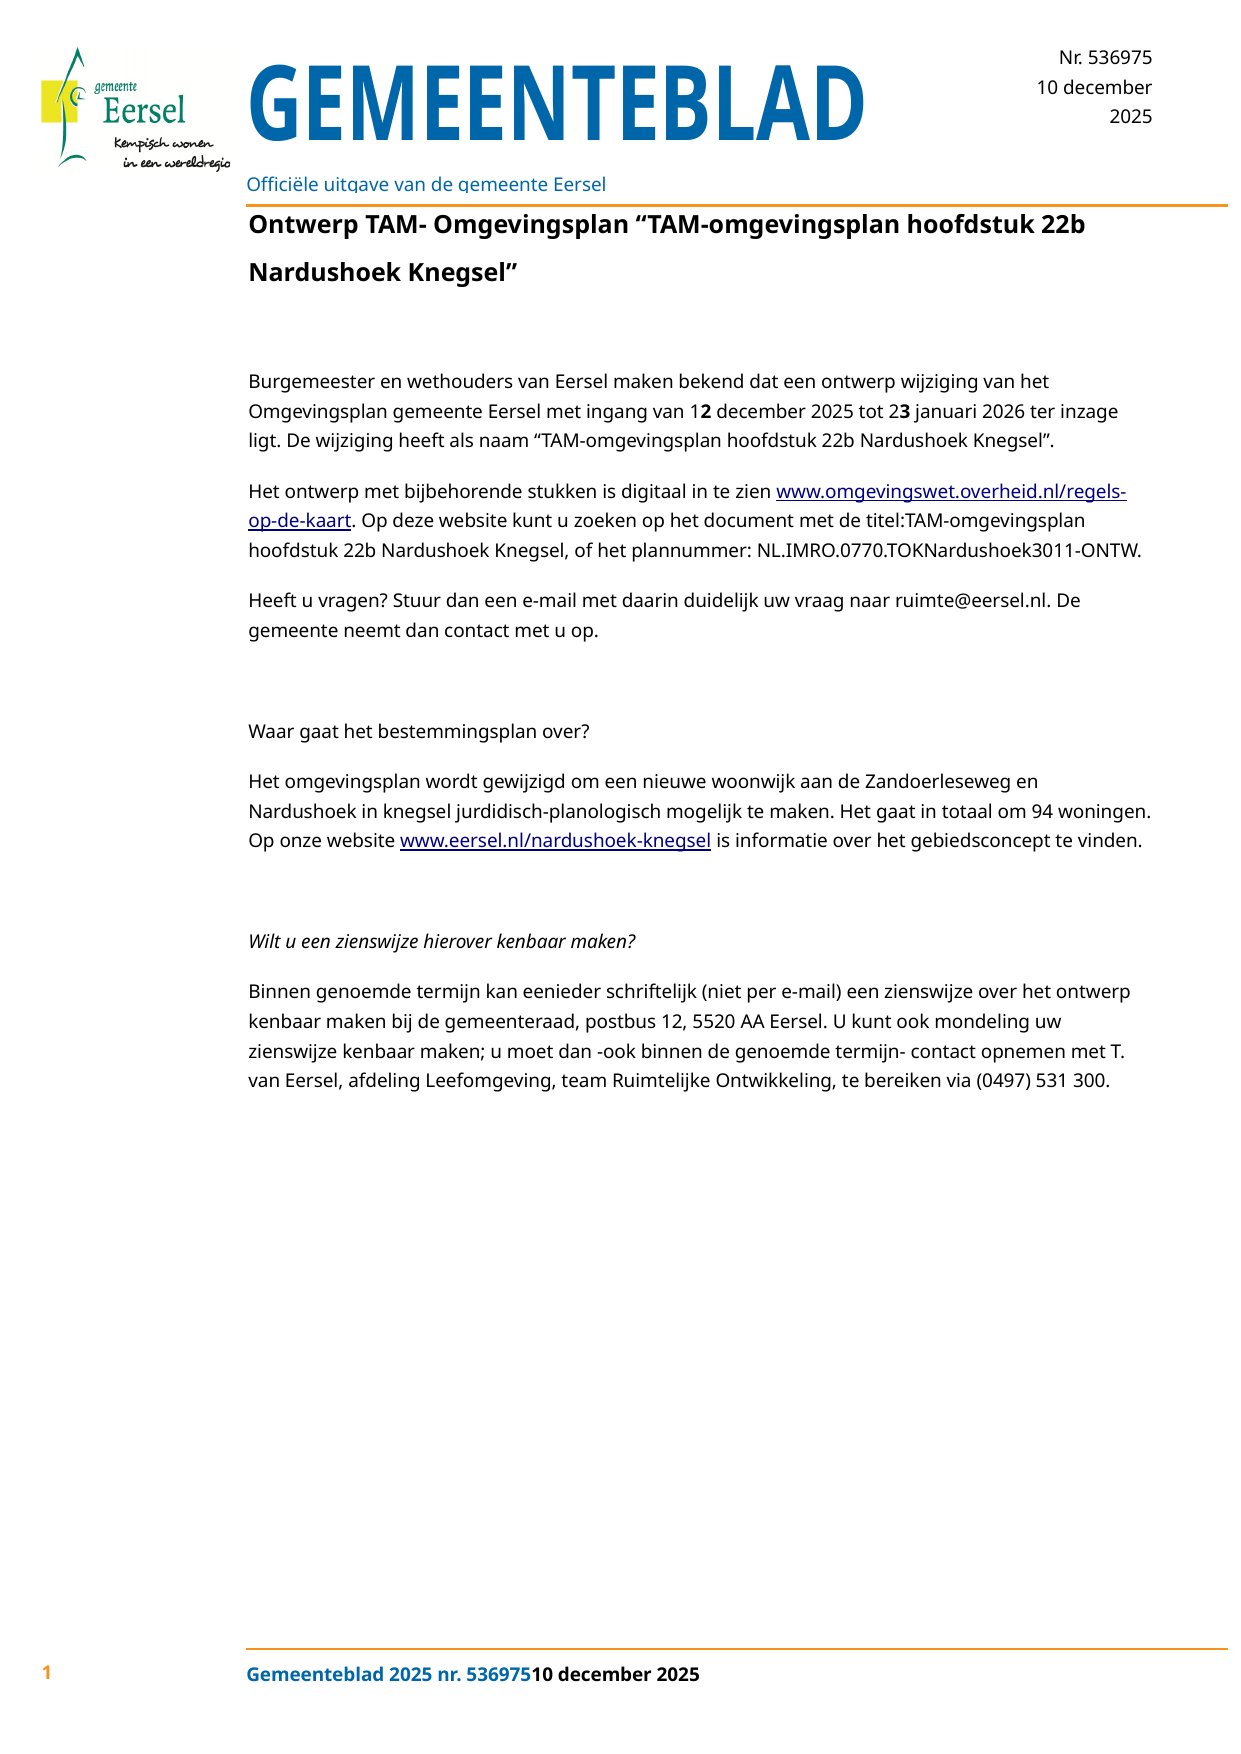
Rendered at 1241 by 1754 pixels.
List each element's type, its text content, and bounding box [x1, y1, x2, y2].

text Waar gaat het bestemmingsplan over? [248, 718, 1152, 744]
text Ontwerp TAM- Omgevingsplan “TAM-omgevingsplan hoofdstuk 22b Nardushoek Knegsel” [248, 207, 1152, 288]
text Burgemeester en wethouders van Eersel maken bekend dat een ontwerp wijziging van het Omgevingsplan gemeente Eersel met ingang van 12 december 2025 tot 23 januari 2026 ter inzage ligt. De wijziging heeft als naam “TAM-omgevingsplan hoofdstuk 22b Nardushoek Knegsel”. [248, 368, 1152, 453]
text Heeft u vragen? Stuur dan een e-mail met daarin duidelijk uw vraag naar ruimte@eersel.nl. De gemeente neemt dan contact met u op. [248, 587, 1152, 643]
text Wilt u een zienswijze hierover kenbaar maken? [248, 928, 1152, 954]
text Het ontwerp met bijbehorende stukken is digitaal in te zien www.omgevingswet.overheid.nl/regels-op-de-kaart. Op deze website kunt u zoeken op het document met de titel:TAM-omgevingsplan hoofdstuk 22b Nardushoek Knegsel, of het plannummer: NL.IMRO.0770.TOKNardushoek3011-ONTW. [248, 478, 1152, 563]
text Het omgevingsplan wordt gewijzigd om een nieuwe woonwijk aan de Zandoerleseweg en Nardushoek in knegsel jurdidisch-planologisch mogelijk te maken. Het gaat in totaal om 94 woningen. Op onze website www.eersel.nl/nardushoek-knegsel is informatie over het gebiedsconcept te vinden. [248, 768, 1152, 853]
text Binnen genoemde termijn kan eenieder schriftelijk (niet per e-mail) een zienswijze over het ontwerp kenbaar maken bij de gemeenteraad, postbus 12, 5520 AA Eersel. U kunt ook mondeling uw zienswijze kenbaar maken; u moet dan -ook binnen de genoemde termijn- contact opnemen met T. van Eersel, afdeling Leefomgeving, team Ruimtelijke Ontwikkeling, te bereiken via (0497) 531 300. [248, 979, 1152, 1093]
picture [41, 47, 231, 172]
